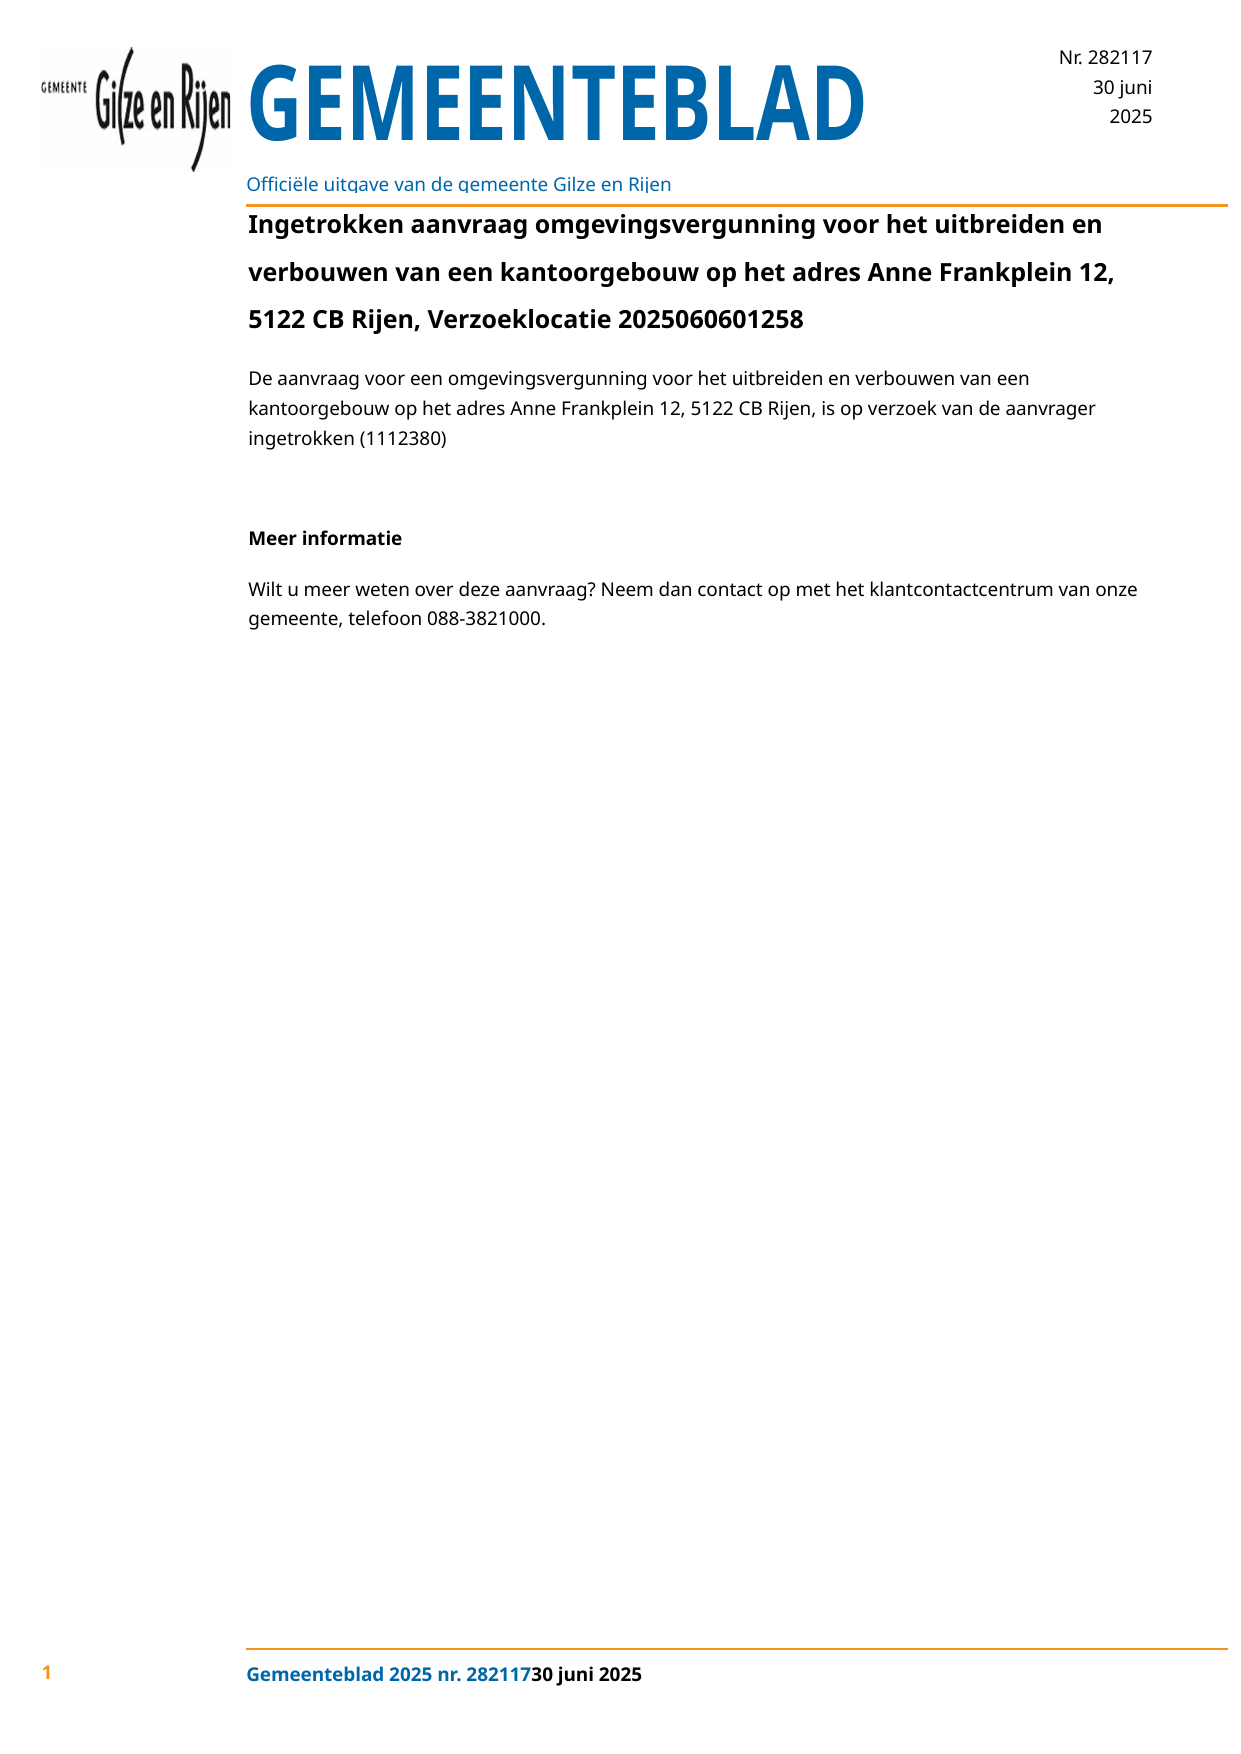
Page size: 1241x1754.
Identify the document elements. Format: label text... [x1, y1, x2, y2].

text De aanvraag voor een omgevingsvergunning voor het uitbreiden en verbouwen van een kantoorgebouw op het adres Anne Frankplein 12, 5122 CB Rijen, is op verzoek van de aanvrager ingetrokken (1112380) [248, 366, 1152, 450]
text Meer informatie [248, 526, 1152, 551]
text Wilt u meer weten over deze aanvraag? Neem dan contact op met het klantcontactcentrum van onze gemeente, telefoon 088-3821000. [248, 576, 1152, 631]
picture [41, 47, 231, 172]
text Ingetrokken aanvraag omgevingsvergunning voor het uitbreiden en verbouwen van een kantoorgebouw op het adres Anne Frankplein 12, 5122 CB Rijen, Verzoeklocatie 2025060601258 [248, 207, 1152, 336]
